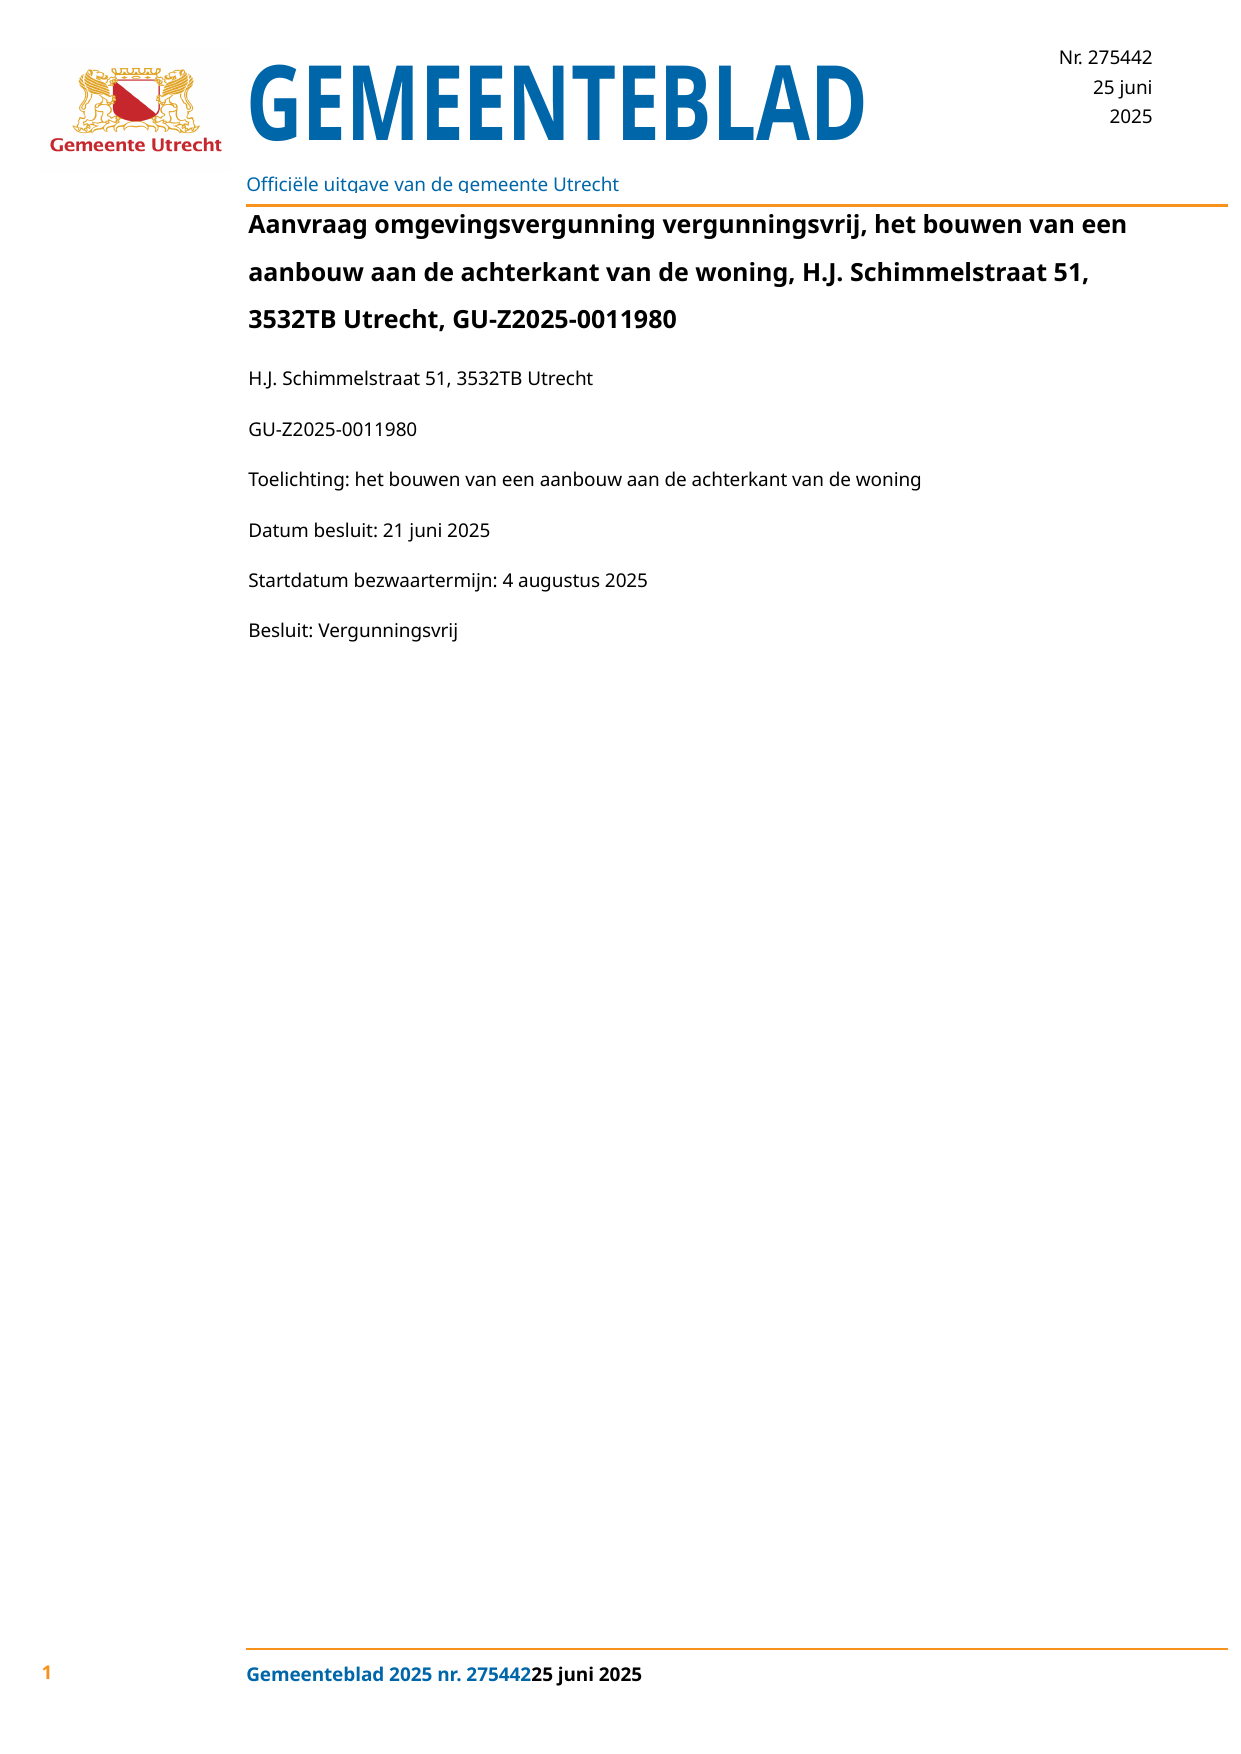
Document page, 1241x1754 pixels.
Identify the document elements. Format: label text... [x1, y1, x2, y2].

text Toelichting: het bouwen van een aanbouw aan de achterkant van de woning [248, 466, 1152, 492]
text Besluit: Vergunningsvrij [248, 618, 1152, 643]
text Aanvraag omgevingsvergunning vergunningsvrij, het bouwen van een aanbouw aan de achterkant van de woning, H.J. Schimmelstraat 51, 3532TB Utrecht, GU-Z2025-0011980 [248, 207, 1152, 336]
text H.J. Schimmelstraat 51, 3532TB Utrecht [248, 366, 1152, 391]
text Startdatum bezwaartermijn: 4 augustus 2025 [248, 567, 1152, 593]
picture [41, 47, 231, 172]
text Datum besluit: 21 juni 2025 [248, 517, 1152, 542]
text GU-Z2025-0011980 [248, 416, 1152, 442]
